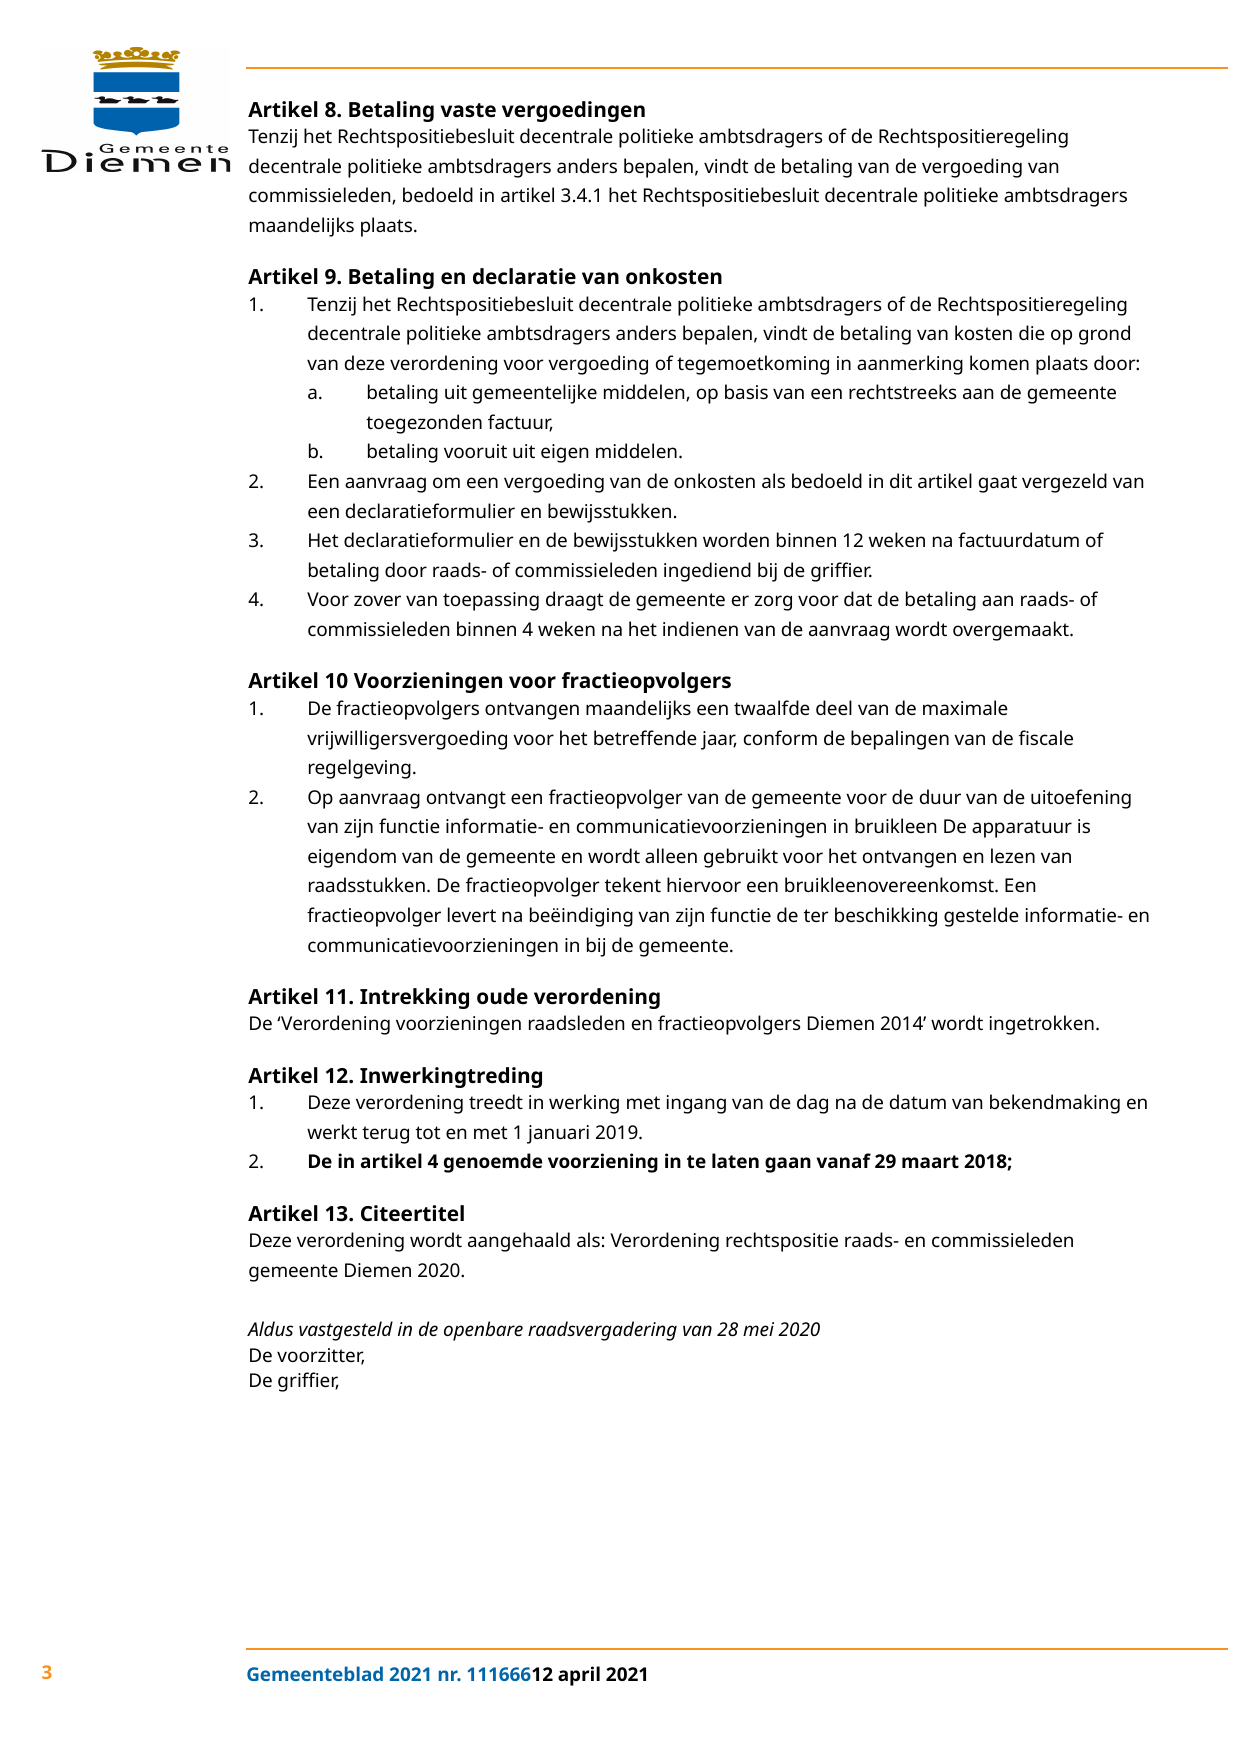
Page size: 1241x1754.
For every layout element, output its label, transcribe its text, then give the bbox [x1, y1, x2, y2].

list Tenzij het Rechtspositiebesluit decentrale politieke ambtsdragers of de Rechtspositieregeling decentrale politieke ambtsdragers anders bepalen, vindt de betaling van kosten die op grond van deze verordening voor vergoeding of tegemoetkoming in aanmerking komen plaats door: [248, 291, 1152, 376]
text Artikel 12. Inwerkingtreding [248, 1061, 1152, 1089]
picture [41, 47, 231, 172]
list Deze verordening treedt in werking met ingang van de dag na de datum van bekendmaking en werkt terug tot en met 1 januari 2019. [248, 1089, 1152, 1145]
text Tenzij het Rechtspositiebesluit decentrale politieke ambtsdragers of de Rechtspositieregeling decentrale politieke ambtsdragers anders bepalen, vindt de betaling van de vergoeding van commissieleden, bedoeld in artikel 3.4.1 het Rechtspositiebesluit decentrale politieke ambtsdragers maandelijks plaats. [248, 123, 1152, 238]
text Artikel 8. Betaling vaste vergoedingen [248, 95, 1152, 123]
text Artikel 10 Voorzieningen voor fractieopvolgers [248, 667, 1152, 695]
list Een aanvraag om een vergoeding van de onkosten als bedoeld in dit artikel gaat vergezeld van een declaratieformulier en bewijsstukken. [248, 468, 1152, 524]
text Artikel 11. Intrekking oude verordening [248, 982, 1152, 1011]
text Deze verordening wordt aangehaald als: Verordening rechtspositie raads- en commissieleden gemeente Diemen 2020. [248, 1227, 1152, 1283]
list Voor zover van toepassing draagt de gemeente er zorg voor dat de betaling aan raads- of commissieleden binnen 4 weken na het indienen van de aanvraag wordt overgemaakt. [248, 587, 1152, 642]
text De griffier, [248, 1368, 1152, 1393]
list Op aanvraag ontvangt een fractieopvolger van de gemeente voor de duur van de uitoefening van zijn functie informatie- en communicatievoorzieningen in bruikleen De apparatuur is eigendom van de gemeente en wordt alleen gebruikt voor het ontvangen en lezen van raadsstukken. De fractieopvolger tekent hiervoor een bruikleenovereenkomst. Een fractieopvolger levert na beëindiging van zijn functie de ter beschikking gestelde informatie- en communicatievoorzieningen in bij de gemeente. [248, 784, 1152, 957]
text De voorzitter, [248, 1342, 1152, 1368]
list De in artikel 4 genoemde voorziening in te laten gaan vanaf 29 maart 2018; [248, 1149, 1152, 1174]
text Aldus vastgesteld in de openbare raadsvergadering van 28 mei 2020 [248, 1316, 1152, 1342]
text De ‘Verordening voorzieningen raadsleden en fractieopvolgers Diemen 2014’ wordt ingetrokken. [248, 1011, 1152, 1036]
list betaling vooruit uit eigen middelen. [307, 439, 1152, 464]
text Artikel 13. Citeertitel [248, 1199, 1152, 1227]
list Het declaratieformulier en de bewijsstukken worden binnen 12 weken na factuurdatum of betaling door raads- of commissieleden ingediend bij de griffier. [248, 527, 1152, 583]
text Artikel 9. Betaling en declaratie van onkosten [248, 262, 1152, 291]
list betaling uit gemeentelijke middelen, op basis van een rechtstreeks aan de gemeente toegezonden factuur, [307, 379, 1152, 435]
list De fractieopvolgers ontvangen maandelijks een twaalfde deel van de maximale vrijwilligersvergoeding voor het betreffende jaar, conform de bepalingen van de fiscale regelgeving. [248, 695, 1152, 780]
